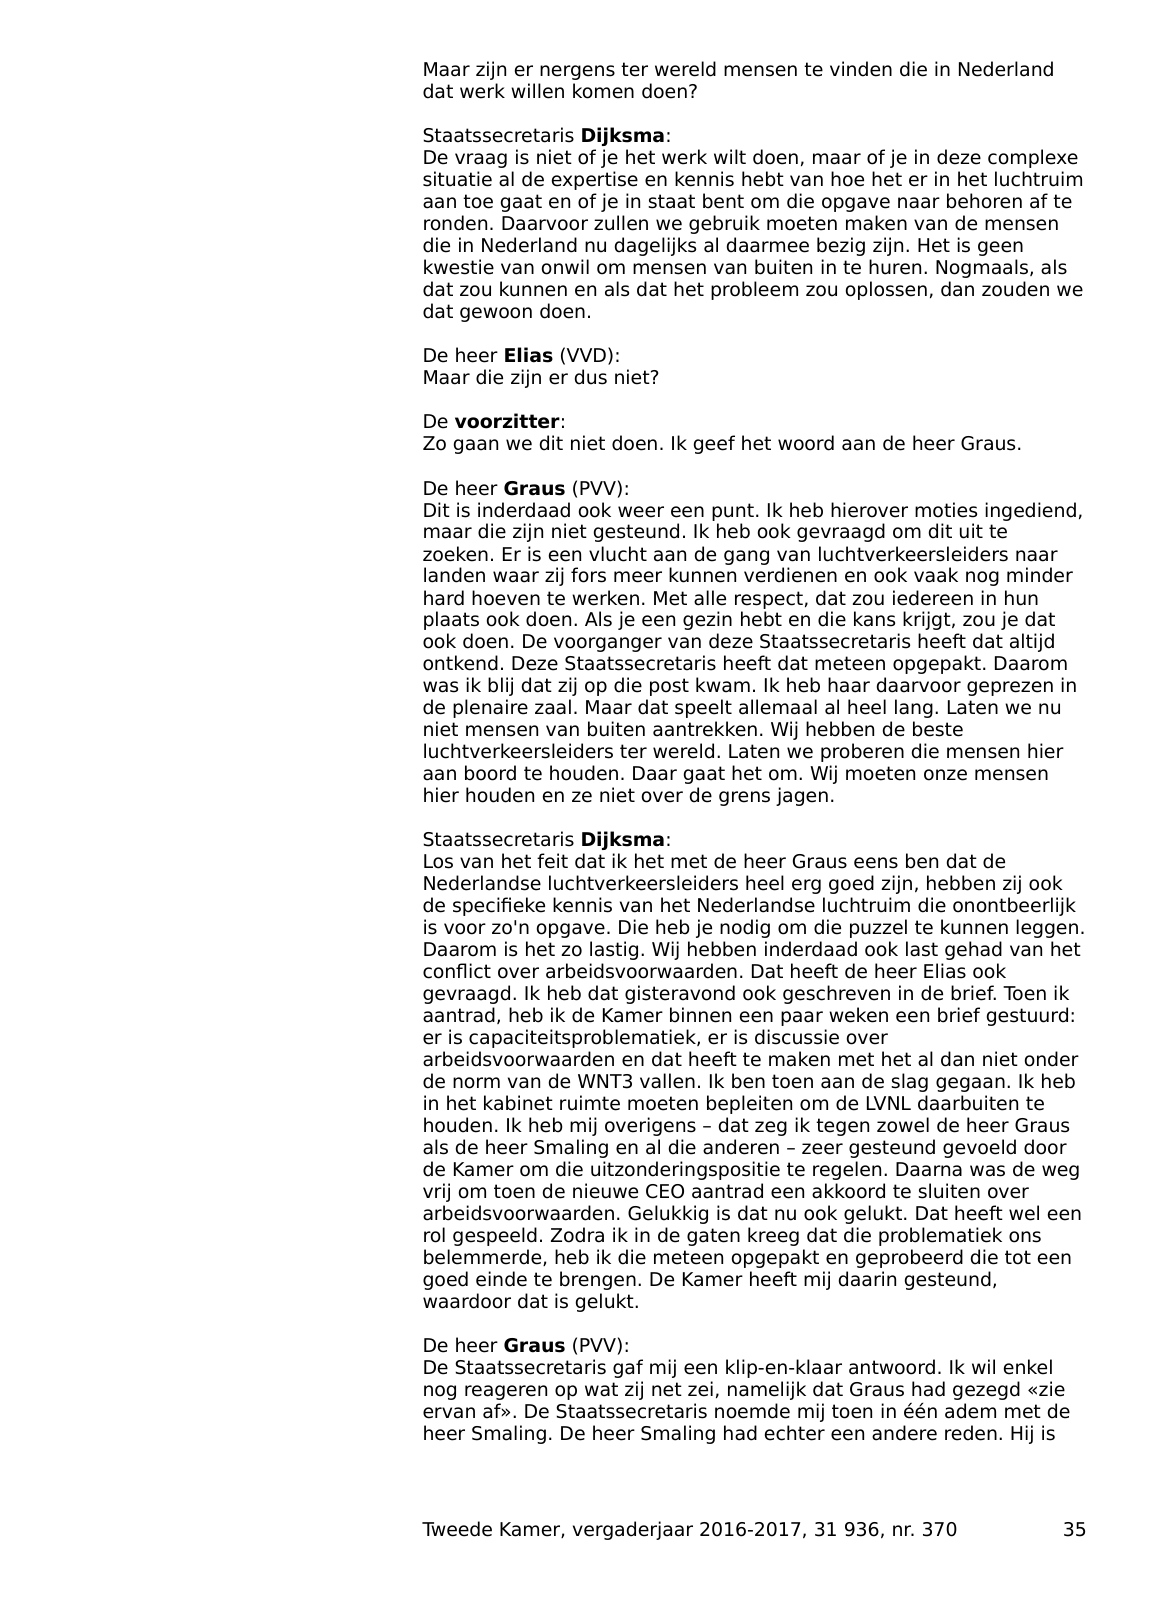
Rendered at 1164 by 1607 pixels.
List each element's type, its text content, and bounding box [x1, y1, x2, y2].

text De heer Graus (PVV): [422, 477, 1087, 499]
text Staatssecretaris Dijksma: [422, 829, 1087, 851]
text De voorzitter: [422, 411, 1087, 433]
text Staatssecretaris Dijksma: [422, 125, 1087, 147]
text Dit is inderdaad ook weer een punt. Ik heb hierover moties ingediend, maar die zijn niet gesteund. Ik heb ook gevraagd om dit uit te zoeken. Er is een vlucht aan de gang van luchtverkeersleiders naar landen waar zij fors meer kunnen verdienen en ook vaak nog minder hard hoeven te werken. Met alle respect, dat zou iedereen in hun plaats ook doen. Als je een gezin hebt en die kans krijgt, zou je dat ook doen. De voorganger van deze Staatssecretaris heeft dat altijd ontkend. Deze Staatssecretaris heeft dat meteen opgepakt. Daarom was ik blij dat zij op die post kwam. Ik heb haar daarvoor geprezen in de plenaire zaal. Maar dat speelt allemaal al heel lang. Laten we nu niet mensen van buiten aantrekken. Wij hebben de beste luchtverkeersleiders ter wereld. Laten we proberen die mensen hier aan boord te houden. Daar gaat het om. Wij moeten onze mensen hier houden en ze niet over de grens jagen. [422, 499, 1087, 807]
text De heer Elias (VVD): [422, 345, 1087, 367]
text Maar die zijn er dus niet? [422, 367, 1087, 389]
text De vraag is niet of je het werk wilt doen, maar of je in deze complexe situatie al de expertise en kennis hebt van hoe het er in het luchtruim aan toe gaat en of je in staat bent om die opgave naar behoren af te ronden. Daarvoor zullen we gebruik moeten maken van de mensen die in Nederland nu dagelijks al daarmee bezig zijn. Het is geen kwestie van onwil om mensen van buiten in te huren. Nogmaals, als dat zou kunnen en als dat het probleem zou oplossen, dan zouden we dat gewoon doen. [422, 147, 1087, 323]
text Maar zijn er nergens ter wereld mensen te vinden die in Nederland dat werk willen komen doen? [422, 59, 1087, 103]
text De Staatssecretaris gaf mij een klip-en-klaar antwoord. Ik wil enkel nog reageren op wat zij net zei, namelijk dat Graus had gezegd «zie ervan af». De Staatssecretaris noemde mij toen in één adem met de heer Smaling. De heer Smaling had echter een andere reden. Hij is [422, 1357, 1087, 1445]
text De heer Graus (PVV): [422, 1335, 1087, 1357]
text Zo gaan we dit niet doen. Ik geef het woord aan de heer Graus. [422, 433, 1087, 455]
text Los van het feit dat ik het met de heer Graus eens ben dat de Nederlandse luchtverkeersleiders heel erg goed zijn, hebben zij ook de specifieke kennis van het Nederlandse luchtruim die onontbeerlijk is voor zo'n opgave. Die heb je nodig om die puzzel te kunnen leggen. Daarom is het zo lastig. Wij hebben inderdaad ook last gehad van het conflict over arbeidsvoorwaarden. Dat heeft de heer Elias ook gevraagd. Ik heb dat gisteravond ook geschreven in de brief. Toen ik aantrad, heb ik de Kamer binnen een paar weken een brief gestuurd: er is capaciteitsproblematiek, er is discussie over arbeidsvoorwaarden en dat heeft te maken met het al dan niet onder de norm van de WNT3 vallen. Ik ben toen aan de slag gegaan. Ik heb in het kabinet ruimte moeten bepleiten om de LVNL daarbuiten te houden. Ik heb mij overigens – dat zeg ik tegen zowel de heer Graus als de heer Smaling en al die anderen – zeer gesteund gevoeld door de Kamer om die uitzonderingspositie te regelen. Daarna was de weg vrij om toen de nieuwe CEO aantrad een akkoord te sluiten over arbeidsvoorwaarden. Gelukkig is dat nu ook gelukt. Dat heeft wel een rol gespeeld. Zodra ik in de gaten kreeg dat die problematiek ons belemmerde, heb ik die meteen opgepakt en geprobeerd die tot een goed einde te brengen. De Kamer heeft mij daarin gesteund, waardoor dat is gelukt. [422, 851, 1087, 1313]
